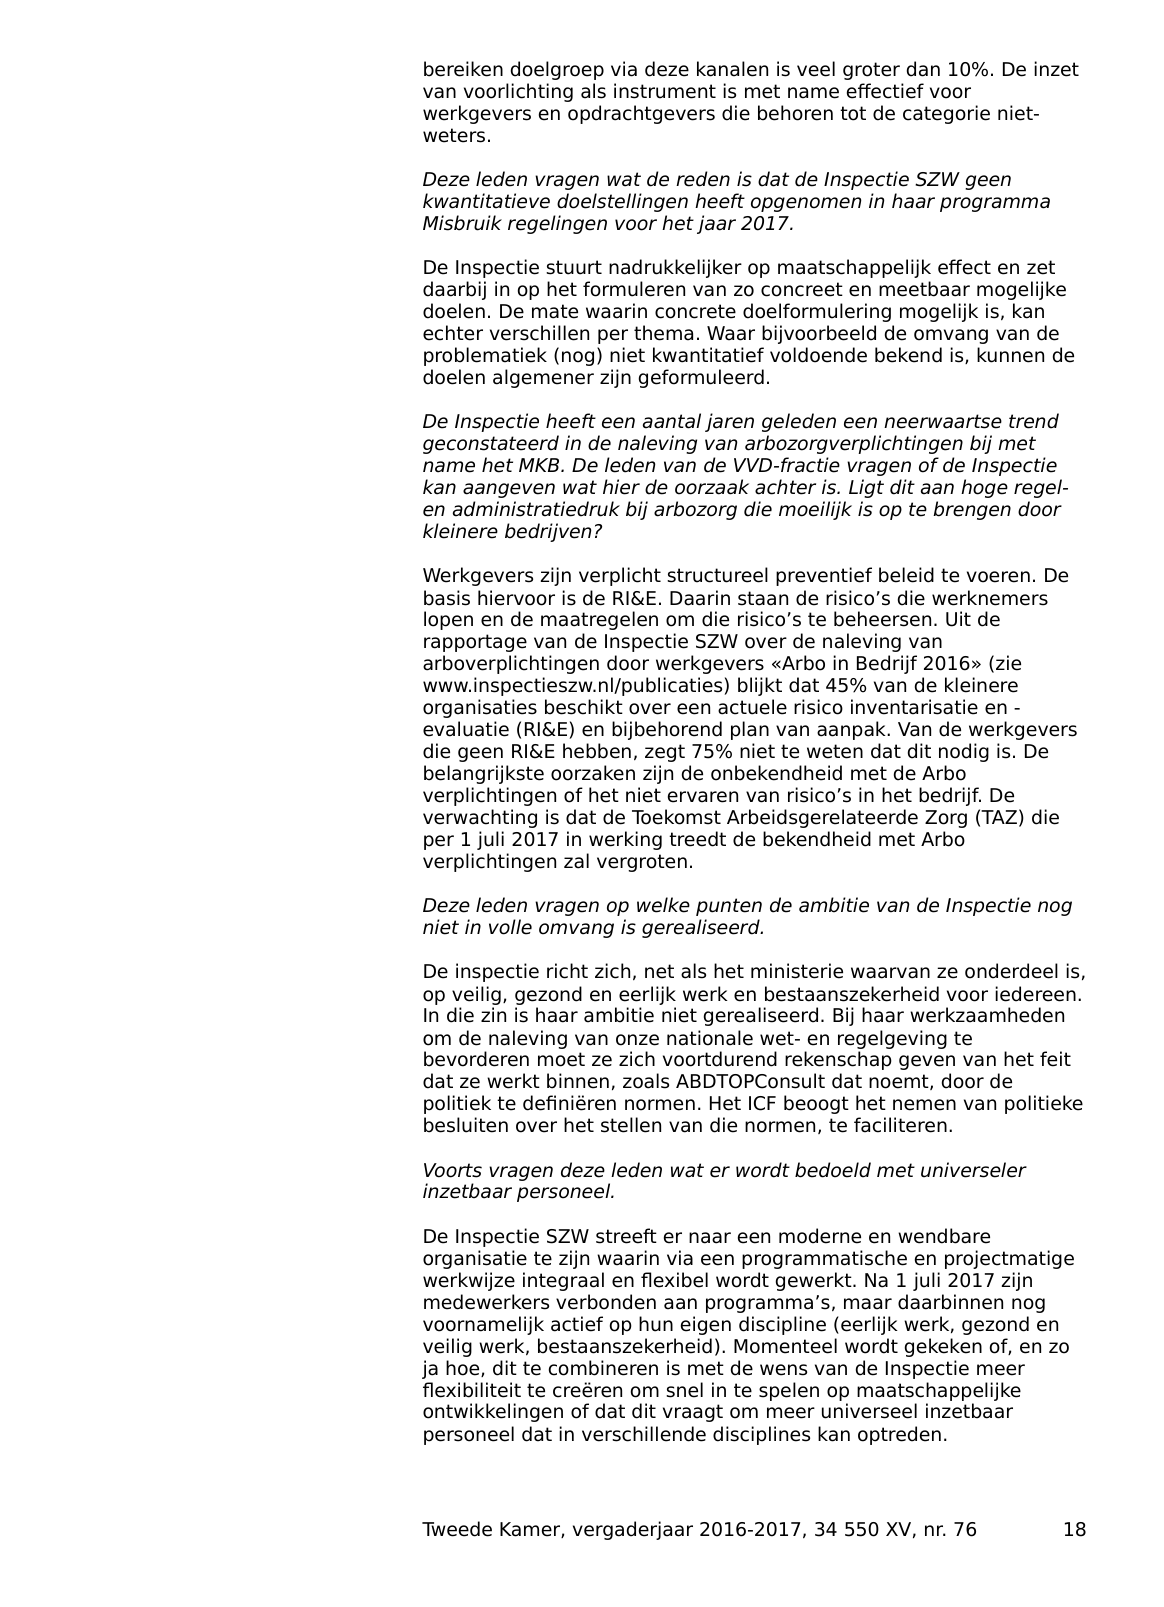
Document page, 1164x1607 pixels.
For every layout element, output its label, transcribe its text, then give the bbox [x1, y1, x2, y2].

text bereiken doelgroep via deze kanalen is veel groter dan 10%. De inzet van voorlichting als instrument is met name effectief voor werkgevers en opdrachtgevers die behoren tot de categorie niet-weters. [422, 59, 1087, 147]
text Deze leden vragen op welke punten de ambitie van de Inspectie nog niet in volle omvang is gerealiseerd. [422, 895, 1087, 939]
text De Inspectie heeft een aantal jaren geleden een neerwaartse trend geconstateerd in de naleving van arbozorgverplichtingen bij met name het MKB. De leden van de VVD-fractie vragen of de Inspectie kan aangeven wat hier de oorzaak achter is. Ligt dit aan hoge regel- en administratiedruk bij arbozorg die moeilijk is op te brengen door kleinere bedrijven? [422, 411, 1087, 543]
text De inspectie richt zich, net als het ministerie waarvan ze onderdeel is, op veilig, gezond en eerlijk werk en bestaanszekerheid voor iedereen. In die zin is haar ambitie niet gerealiseerd. Bij haar werkzaamheden om de naleving van onze nationale wet- en regelgeving te bevorderen moet ze zich voortdurend rekenschap geven van het feit dat ze werkt binnen, zoals ABDTOPConsult dat noemt, door de politiek te definiëren normen. Het ICF beoogt het nemen van politieke besluiten over het stellen van die normen, te faciliteren. [422, 961, 1087, 1137]
text Voorts vragen deze leden wat er wordt bedoeld met universeler inzetbaar personeel. [422, 1159, 1087, 1203]
text De Inspectie stuurt nadrukkelijker op maatschappelijk effect en zet daarbij in op het formuleren van zo concreet en meetbaar mogelijke doelen. De mate waarin concrete doelformulering mogelijk is, kan echter verschillen per thema. Waar bijvoorbeeld de omvang van de problematiek (nog) niet kwantitatief voldoende bekend is, kunnen de doelen algemener zijn geformuleerd. [422, 257, 1087, 389]
text Werkgevers zijn verplicht structureel preventief beleid te voeren. De basis hiervoor is de RI&E. Daarin staan de risico’s die werknemers lopen en de maatregelen om die risico’s te beheersen. Uit de rapportage van de Inspectie SZW over de naleving van arboverplichtingen door werkgevers «Arbo in Bedrijf 2016» (zie www.inspectieszw.nl/publicaties) blijkt dat 45% van de kleinere organisaties beschikt over een actuele risico inventarisatie en -evaluatie (RI&E) en bijbehorend plan van aanpak. Van de werkgevers die geen RI&E hebben, zegt 75% niet te weten dat dit nodig is. De belangrijkste oorzaken zijn de onbekendheid met de Arbo verplichtingen of het niet ervaren van risico’s in het bedrijf. De verwachting is dat de Toekomst Arbeidsgerelateerde Zorg (TAZ) die per 1 juli 2017 in werking treedt de bekendheid met Arbo verplichtingen zal vergroten. [422, 565, 1087, 873]
text Deze leden vragen wat de reden is dat de Inspectie SZW geen kwantitatieve doelstellingen heeft opgenomen in haar programma Misbruik regelingen voor het jaar 2017. [422, 169, 1087, 235]
text De Inspectie SZW streeft er naar een moderne en wendbare organisatie te zijn waarin via een programmatische en projectmatige werkwijze integraal en flexibel wordt gewerkt. Na 1 juli 2017 zijn medewerkers verbonden aan programma’s, maar daarbinnen nog voornamelijk actief op hun eigen discipline (eerlijk werk, gezond en veilig werk, bestaanszekerheid). Momenteel wordt gekeken of, en zo ja hoe, dit te combineren is met de wens van de Inspectie meer flexibiliteit te creëren om snel in te spelen op maatschappelijke ontwikkelingen of dat dit vraagt om meer universeel inzetbaar personeel dat in verschillende disciplines kan optreden. [422, 1226, 1087, 1445]
